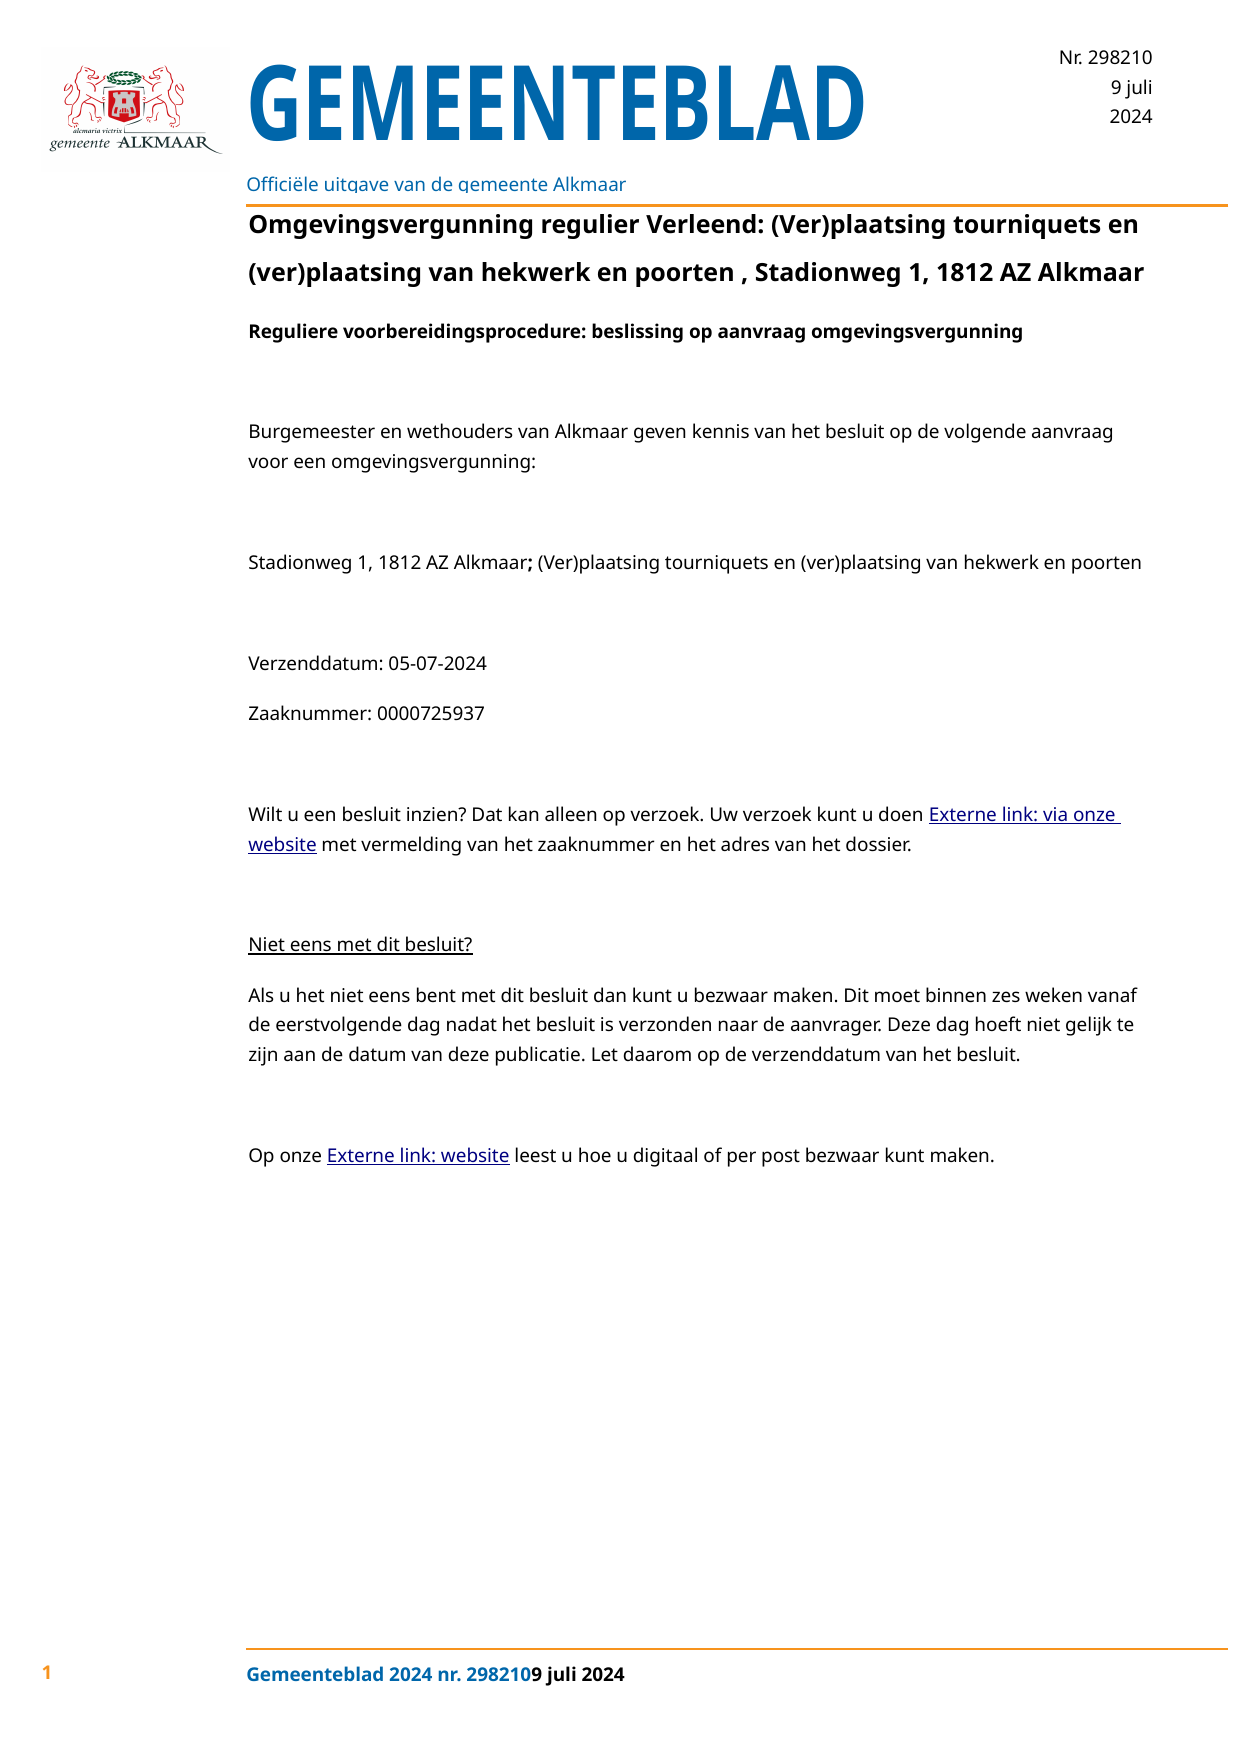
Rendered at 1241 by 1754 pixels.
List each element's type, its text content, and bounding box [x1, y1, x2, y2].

text Burgemeester en wethouders van Alkmaar geven kennis van het besluit op de volgende aanvraag voor een omgevingsvergunning: [248, 419, 1152, 474]
text Als u het niet eens bent met dit besluit dan kunt u bezwaar maken. Dit moet binnen zes weken vanaf de eerstvolgende dag nadat het besluit is verzonden naar de aanvrager. Deze dag hoeft niet gelijk te zijn aan de datum van deze publicatie. Let daarom op de verzenddatum van het besluit. [248, 982, 1152, 1067]
text Wilt u een besluit inzien? Dat kan alleen op verzoek. Uw verzoek kunt u doen Externe link: via onze website met vermelding van het zaaknummer en het adres van het dossier. [248, 801, 1152, 857]
picture [41, 47, 231, 172]
text Verzenddatum: 05-07-2024 [248, 650, 1152, 676]
text Stadionweg 1, 1812 AZ Alkmaar; (Ver)plaatsing tourniquets en (ver)plaatsing van hekwerk en poorten [248, 549, 1152, 575]
text Op onze Externe link: website leest u hoe u digitaal of per post bezwaar kunt maken. [248, 1142, 1152, 1168]
text Niet eens met dit besluit? [248, 932, 1152, 957]
text Omgevingsvergunning regulier Verleend: (Ver)plaatsing tourniquets en (ver)plaatsing van hekwerk en poorten , Stadionweg 1, 1812 AZ Alkmaar [248, 207, 1152, 288]
text Reguliere voorbereidingsprocedure: beslissing op aanvraag omgevingsvergunning [248, 318, 1152, 344]
text Zaaknummer: 0000725937 [248, 700, 1152, 726]
